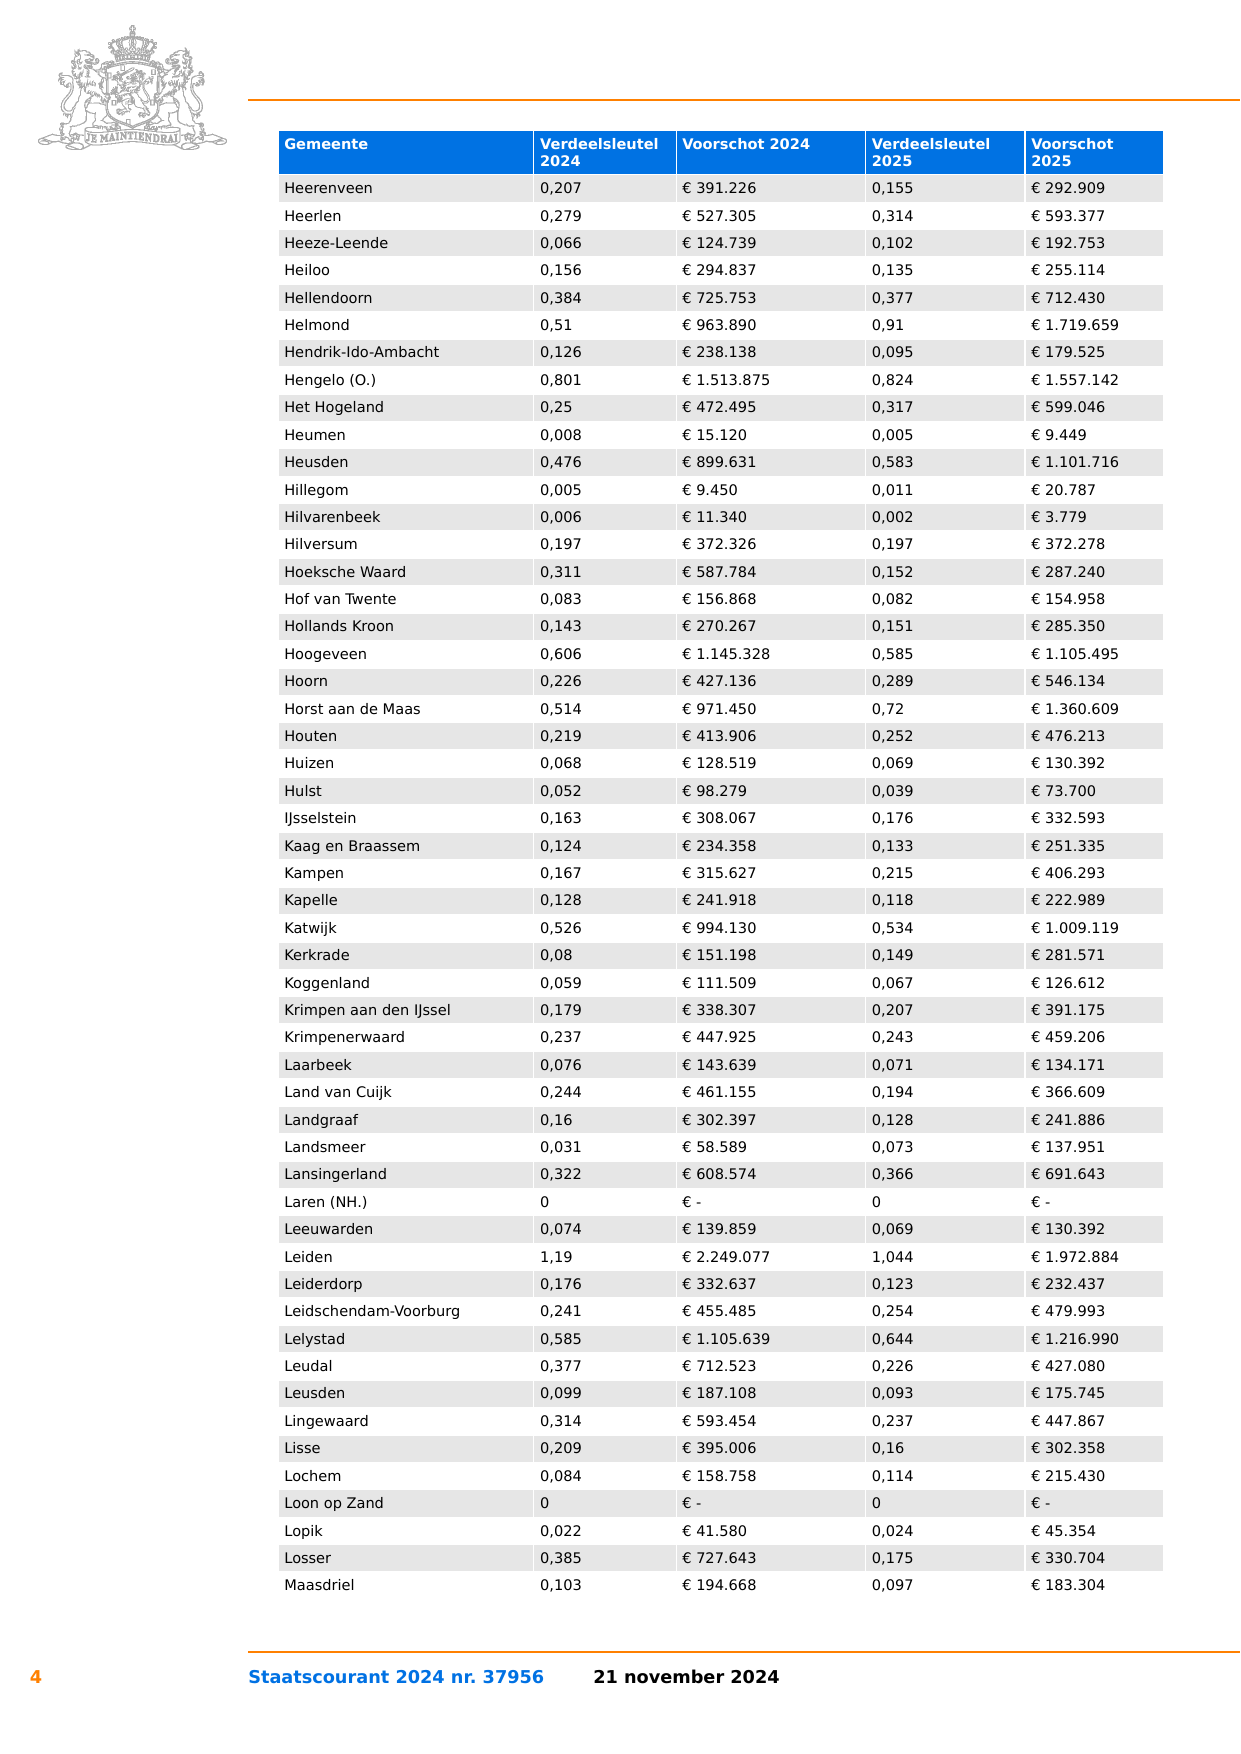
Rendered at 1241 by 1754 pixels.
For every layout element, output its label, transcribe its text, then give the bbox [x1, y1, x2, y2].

table_cell 0,219 [534, 723, 676, 749]
table_cell € 1.009.119 [1026, 915, 1163, 941]
table_cell € - [1026, 1189, 1163, 1215]
table_cell Lochem [279, 1463, 533, 1489]
table_cell € 372.278 [1026, 531, 1163, 558]
table_cell € 130.392 [1026, 1216, 1163, 1243]
table_cell € 727.643 [677, 1545, 865, 1571]
table_cell 0,071 [866, 1052, 1024, 1078]
table_cell € 156.868 [677, 586, 865, 613]
table_cell 0,163 [534, 805, 676, 832]
table_cell 0,126 [534, 340, 676, 366]
table_cell € 455.485 [677, 1299, 865, 1325]
table_cell € 476.213 [1026, 723, 1163, 749]
table_cell € 1.719.659 [1026, 312, 1163, 339]
table_cell 0 [866, 1189, 1024, 1215]
table_cell 0,076 [534, 1052, 676, 1078]
table_cell € 427.136 [677, 669, 865, 695]
table_cell € 238.138 [677, 340, 865, 366]
table_cell 0,526 [534, 915, 676, 941]
table_cell 0,114 [866, 1463, 1024, 1489]
table_cell € 413.906 [677, 723, 865, 749]
table_cell Hillegom [279, 477, 533, 503]
table_cell 0,124 [534, 833, 676, 859]
table_cell € 285.350 [1026, 614, 1163, 640]
table_cell 0,176 [866, 805, 1024, 832]
table_cell Lingewaard [279, 1408, 533, 1434]
table_cell 0,215 [866, 860, 1024, 887]
picture [38, 25, 227, 150]
table_cell 0,022 [534, 1518, 676, 1544]
table_cell € 391.175 [1026, 997, 1163, 1023]
table_cell 0,067 [866, 970, 1024, 996]
table_cell € 330.704 [1026, 1545, 1163, 1571]
table_cell Hilvarenbeek [279, 504, 533, 530]
table_cell € 315.627 [677, 860, 865, 887]
table_cell € 241.886 [1026, 1107, 1163, 1133]
table_cell € 139.859 [677, 1216, 865, 1243]
table_cell Lopik [279, 1518, 533, 1544]
table_cell € 3.779 [1026, 504, 1163, 530]
table_cell 0,074 [534, 1216, 676, 1243]
table_cell € 134.171 [1026, 1052, 1163, 1078]
table_header Verdeelsleutel 2025 [866, 131, 1024, 174]
table_cell 0,385 [534, 1545, 676, 1571]
table_cell 0,209 [534, 1436, 676, 1462]
table_cell € 175.745 [1026, 1381, 1163, 1407]
table_cell Het Hogeland [279, 395, 533, 421]
table_cell € 11.340 [677, 504, 865, 530]
table_cell Leusden [279, 1381, 533, 1407]
table_cell 0,084 [534, 1463, 676, 1489]
table_cell 0,314 [866, 203, 1024, 229]
table_cell € 137.951 [1026, 1134, 1163, 1161]
table_cell € 20.787 [1026, 477, 1163, 503]
table_cell 0,585 [534, 1326, 676, 1352]
table_cell 0,25 [534, 395, 676, 421]
table_cell 0,039 [866, 778, 1024, 804]
table_cell € 215.430 [1026, 1463, 1163, 1489]
table_cell 0 [534, 1490, 676, 1517]
table_cell Helmond [279, 312, 533, 339]
table_cell 0,534 [866, 915, 1024, 941]
table_cell Kerkrade [279, 943, 533, 969]
table_cell 0,099 [534, 1381, 676, 1407]
table_cell Loon op Zand [279, 1490, 533, 1517]
table_cell 0,51 [534, 312, 676, 339]
table_cell 0,237 [866, 1408, 1024, 1434]
table_cell € 691.643 [1026, 1162, 1163, 1188]
table_cell € 128.519 [677, 751, 865, 777]
table_cell 0,066 [534, 230, 676, 256]
table_cell 0,16 [866, 1436, 1024, 1462]
table_cell € 308.067 [677, 805, 865, 832]
table_cell 0,005 [866, 422, 1024, 448]
table_cell € 1.972.884 [1026, 1244, 1163, 1270]
table_cell Heerlen [279, 203, 533, 229]
table_cell € 963.890 [677, 312, 865, 339]
table_cell 0,093 [866, 1381, 1024, 1407]
table_cell Land van Cuijk [279, 1079, 533, 1106]
table_cell Katwijk [279, 915, 533, 941]
table_cell € 461.155 [677, 1079, 865, 1106]
table_cell Hoogeveen [279, 641, 533, 667]
table_cell 0,128 [534, 888, 676, 914]
table_cell € 1.105.639 [677, 1326, 865, 1352]
table_cell 0,128 [866, 1107, 1024, 1133]
table_header Voorschot 2024 [677, 131, 865, 174]
table_cell 0,059 [534, 970, 676, 996]
table_cell Hendrik-Ido-Ambacht [279, 340, 533, 366]
table_cell 0,317 [866, 395, 1024, 421]
table_cell 0,583 [866, 449, 1024, 476]
table_cell 0,156 [534, 258, 676, 284]
table_cell Heumen [279, 422, 533, 448]
table_cell 0,384 [534, 285, 676, 311]
table_cell € 179.525 [1026, 340, 1163, 366]
table_cell € 292.909 [1026, 175, 1163, 202]
table_cell 0,377 [534, 1353, 676, 1380]
table_cell € 192.753 [1026, 230, 1163, 256]
table_cell 0,16 [534, 1107, 676, 1133]
table_cell Kaag en Braassem [279, 833, 533, 859]
table_cell 0,289 [866, 669, 1024, 695]
table_cell Lansingerland [279, 1162, 533, 1188]
table_cell € 255.114 [1026, 258, 1163, 284]
table_cell Hof van Twente [279, 586, 533, 613]
table_cell € 241.918 [677, 888, 865, 914]
table_cell 0,123 [866, 1271, 1024, 1297]
table_cell Hollands Kroon [279, 614, 533, 640]
table_cell Hoeksche Waard [279, 559, 533, 585]
table_cell 0,243 [866, 1025, 1024, 1051]
table_cell 0,102 [866, 230, 1024, 256]
table_cell € 1.216.990 [1026, 1326, 1163, 1352]
table_cell Leiden [279, 1244, 533, 1270]
table_cell € 459.206 [1026, 1025, 1163, 1051]
table_cell € 1.557.142 [1026, 367, 1163, 393]
table_cell € 599.046 [1026, 395, 1163, 421]
table_cell 0,002 [866, 504, 1024, 530]
table_cell 0,91 [866, 312, 1024, 339]
table_cell 0,068 [534, 751, 676, 777]
table_cell 0 [534, 1189, 676, 1215]
table_cell € 2.249.077 [677, 1244, 865, 1270]
table_cell € 1.105.495 [1026, 641, 1163, 667]
table_cell € 183.304 [1026, 1573, 1163, 1599]
table_cell Heusden [279, 449, 533, 476]
table_cell € 124.739 [677, 230, 865, 256]
table_cell € 302.397 [677, 1107, 865, 1133]
table_cell € 1.513.875 [677, 367, 865, 393]
table_cell 0,237 [534, 1025, 676, 1051]
table_cell € 971.450 [677, 696, 865, 722]
table_cell € 58.589 [677, 1134, 865, 1161]
table_cell Leudal [279, 1353, 533, 1380]
table_cell € 372.326 [677, 531, 865, 558]
table_cell € 472.495 [677, 395, 865, 421]
table_cell 0,135 [866, 258, 1024, 284]
table_cell € 994.130 [677, 915, 865, 941]
table_cell € 587.784 [677, 559, 865, 585]
table_cell Heerenveen [279, 175, 533, 202]
table_cell € 281.571 [1026, 943, 1163, 969]
table_cell Heeze-Leende [279, 230, 533, 256]
table_cell 0,069 [866, 751, 1024, 777]
table_cell 0,197 [866, 531, 1024, 558]
table_cell € 1.101.716 [1026, 449, 1163, 476]
table_cell Losser [279, 1545, 533, 1571]
table_cell € 287.240 [1026, 559, 1163, 585]
table_cell Maasdriel [279, 1573, 533, 1599]
table_cell 0,644 [866, 1326, 1024, 1352]
table_cell € 479.993 [1026, 1299, 1163, 1325]
table_cell € 712.430 [1026, 285, 1163, 311]
table_cell € 270.267 [677, 614, 865, 640]
table_cell Hulst [279, 778, 533, 804]
table_cell 0,476 [534, 449, 676, 476]
table_cell € 15.120 [677, 422, 865, 448]
table_cell € 154.958 [1026, 586, 1163, 613]
table_cell Heiloo [279, 258, 533, 284]
table_cell € 395.006 [677, 1436, 865, 1462]
table_cell 0,311 [534, 559, 676, 585]
table_cell 0,176 [534, 1271, 676, 1297]
table_header Verdeelsleutel 2024 [534, 131, 676, 174]
table_cell 0,082 [866, 586, 1024, 613]
table_cell € 111.509 [677, 970, 865, 996]
table_cell € 593.454 [677, 1408, 865, 1434]
table_cell € 251.335 [1026, 833, 1163, 859]
table_cell € 447.867 [1026, 1408, 1163, 1434]
table_cell € 391.226 [677, 175, 865, 202]
table_cell 0,143 [534, 614, 676, 640]
table_cell € 1.145.328 [677, 641, 865, 667]
table_cell Hoorn [279, 669, 533, 695]
table_cell € 302.358 [1026, 1436, 1163, 1462]
table_cell 0,052 [534, 778, 676, 804]
table_cell 0,252 [866, 723, 1024, 749]
table_cell Landgraaf [279, 1107, 533, 1133]
table_cell € 899.631 [677, 449, 865, 476]
table_cell 0,366 [866, 1162, 1024, 1188]
table_cell Landsmeer [279, 1134, 533, 1161]
table_header Voorschot 2025 [1026, 131, 1163, 174]
table_cell € 427.080 [1026, 1353, 1163, 1380]
table_cell 0,279 [534, 203, 676, 229]
table_cell 0,606 [534, 641, 676, 667]
table_cell € 9.449 [1026, 422, 1163, 448]
table_cell € 608.574 [677, 1162, 865, 1188]
table_cell 0,151 [866, 614, 1024, 640]
table_cell € - [677, 1490, 865, 1517]
table_cell 0,314 [534, 1408, 676, 1434]
table_cell € 725.753 [677, 285, 865, 311]
table_cell 0,031 [534, 1134, 676, 1161]
table_cell 0,006 [534, 504, 676, 530]
table_cell 0,083 [534, 586, 676, 613]
table_cell € - [1026, 1490, 1163, 1517]
table_cell € 332.593 [1026, 805, 1163, 832]
table_cell € 9.450 [677, 477, 865, 503]
table_cell € 447.925 [677, 1025, 865, 1051]
table_cell € 194.668 [677, 1573, 865, 1599]
table_cell € 366.609 [1026, 1079, 1163, 1106]
table_cell 0,72 [866, 696, 1024, 722]
table_cell 0,155 [866, 175, 1024, 202]
table_cell Krimpenerwaard [279, 1025, 533, 1051]
table_cell € 593.377 [1026, 203, 1163, 229]
table_cell 0,133 [866, 833, 1024, 859]
table_cell Koggenland [279, 970, 533, 996]
table_cell 0,207 [866, 997, 1024, 1023]
table_cell 0,194 [866, 1079, 1024, 1106]
table_cell 0,005 [534, 477, 676, 503]
table_cell 0,226 [866, 1353, 1024, 1380]
table_cell € - [677, 1189, 865, 1215]
table_cell 0,08 [534, 943, 676, 969]
table_cell 0,175 [866, 1545, 1024, 1571]
table_cell 0,069 [866, 1216, 1024, 1243]
table_cell € 234.358 [677, 833, 865, 859]
table_cell 0,073 [866, 1134, 1024, 1161]
table_cell Kampen [279, 860, 533, 887]
table_cell Leidschendam-Voorburg [279, 1299, 533, 1325]
table_cell 0,008 [534, 422, 676, 448]
table_cell Hellendoorn [279, 285, 533, 311]
table_header Gemeente [279, 131, 533, 174]
table_cell 0,179 [534, 997, 676, 1023]
table_cell € 338.307 [677, 997, 865, 1023]
table_cell € 187.108 [677, 1381, 865, 1407]
table_cell IJsselstein [279, 805, 533, 832]
table_cell Hengelo (O.) [279, 367, 533, 393]
table_cell 0,241 [534, 1299, 676, 1325]
table_cell Kapelle [279, 888, 533, 914]
table_cell Hilversum [279, 531, 533, 558]
table_cell € 126.612 [1026, 970, 1163, 996]
table_cell Laarbeek [279, 1052, 533, 1078]
table_cell Lelystad [279, 1326, 533, 1352]
table_cell 0,197 [534, 531, 676, 558]
table_cell € 1.360.609 [1026, 696, 1163, 722]
table_cell 0,226 [534, 669, 676, 695]
table_cell € 527.305 [677, 203, 865, 229]
table_cell € 158.758 [677, 1463, 865, 1489]
table_cell € 294.837 [677, 258, 865, 284]
table_cell € 98.279 [677, 778, 865, 804]
table_cell € 143.639 [677, 1052, 865, 1078]
table_cell Laren (NH.) [279, 1189, 533, 1215]
table_cell € 712.523 [677, 1353, 865, 1380]
table_cell 0,254 [866, 1299, 1024, 1325]
table_cell 0,103 [534, 1573, 676, 1599]
table_cell 0,207 [534, 175, 676, 202]
table_cell 0,024 [866, 1518, 1024, 1544]
table_cell € 406.293 [1026, 860, 1163, 887]
table_cell € 45.354 [1026, 1518, 1163, 1544]
table_cell 0,095 [866, 340, 1024, 366]
table_cell 0,167 [534, 860, 676, 887]
table_cell 0,514 [534, 696, 676, 722]
table_cell 0,011 [866, 477, 1024, 503]
table_cell 1,044 [866, 1244, 1024, 1270]
table_cell Huizen [279, 751, 533, 777]
table_cell 0,585 [866, 641, 1024, 667]
table_cell € 546.134 [1026, 669, 1163, 695]
table_cell Houten [279, 723, 533, 749]
table_cell 0,322 [534, 1162, 676, 1188]
table_cell 0,118 [866, 888, 1024, 914]
table_cell 0,149 [866, 943, 1024, 969]
table_cell € 151.198 [677, 943, 865, 969]
table_cell Horst aan de Maas [279, 696, 533, 722]
table_cell € 232.437 [1026, 1271, 1163, 1297]
table_cell € 222.989 [1026, 888, 1163, 914]
table_cell 0,824 [866, 367, 1024, 393]
table_cell Leeuwarden [279, 1216, 533, 1243]
table_cell € 73.700 [1026, 778, 1163, 804]
table_cell Leiderdorp [279, 1271, 533, 1297]
table_cell 0,244 [534, 1079, 676, 1106]
table_cell 0,801 [534, 367, 676, 393]
table_cell Krimpen aan den IJssel [279, 997, 533, 1023]
table_cell € 130.392 [1026, 751, 1163, 777]
table_cell € 332.637 [677, 1271, 865, 1297]
table_cell € 41.580 [677, 1518, 865, 1544]
table_cell 0 [866, 1490, 1024, 1517]
table_cell 0,152 [866, 559, 1024, 585]
table_cell 0,097 [866, 1573, 1024, 1599]
table_cell 0,377 [866, 285, 1024, 311]
table_cell Lisse [279, 1436, 533, 1462]
table_cell 1,19 [534, 1244, 676, 1270]
